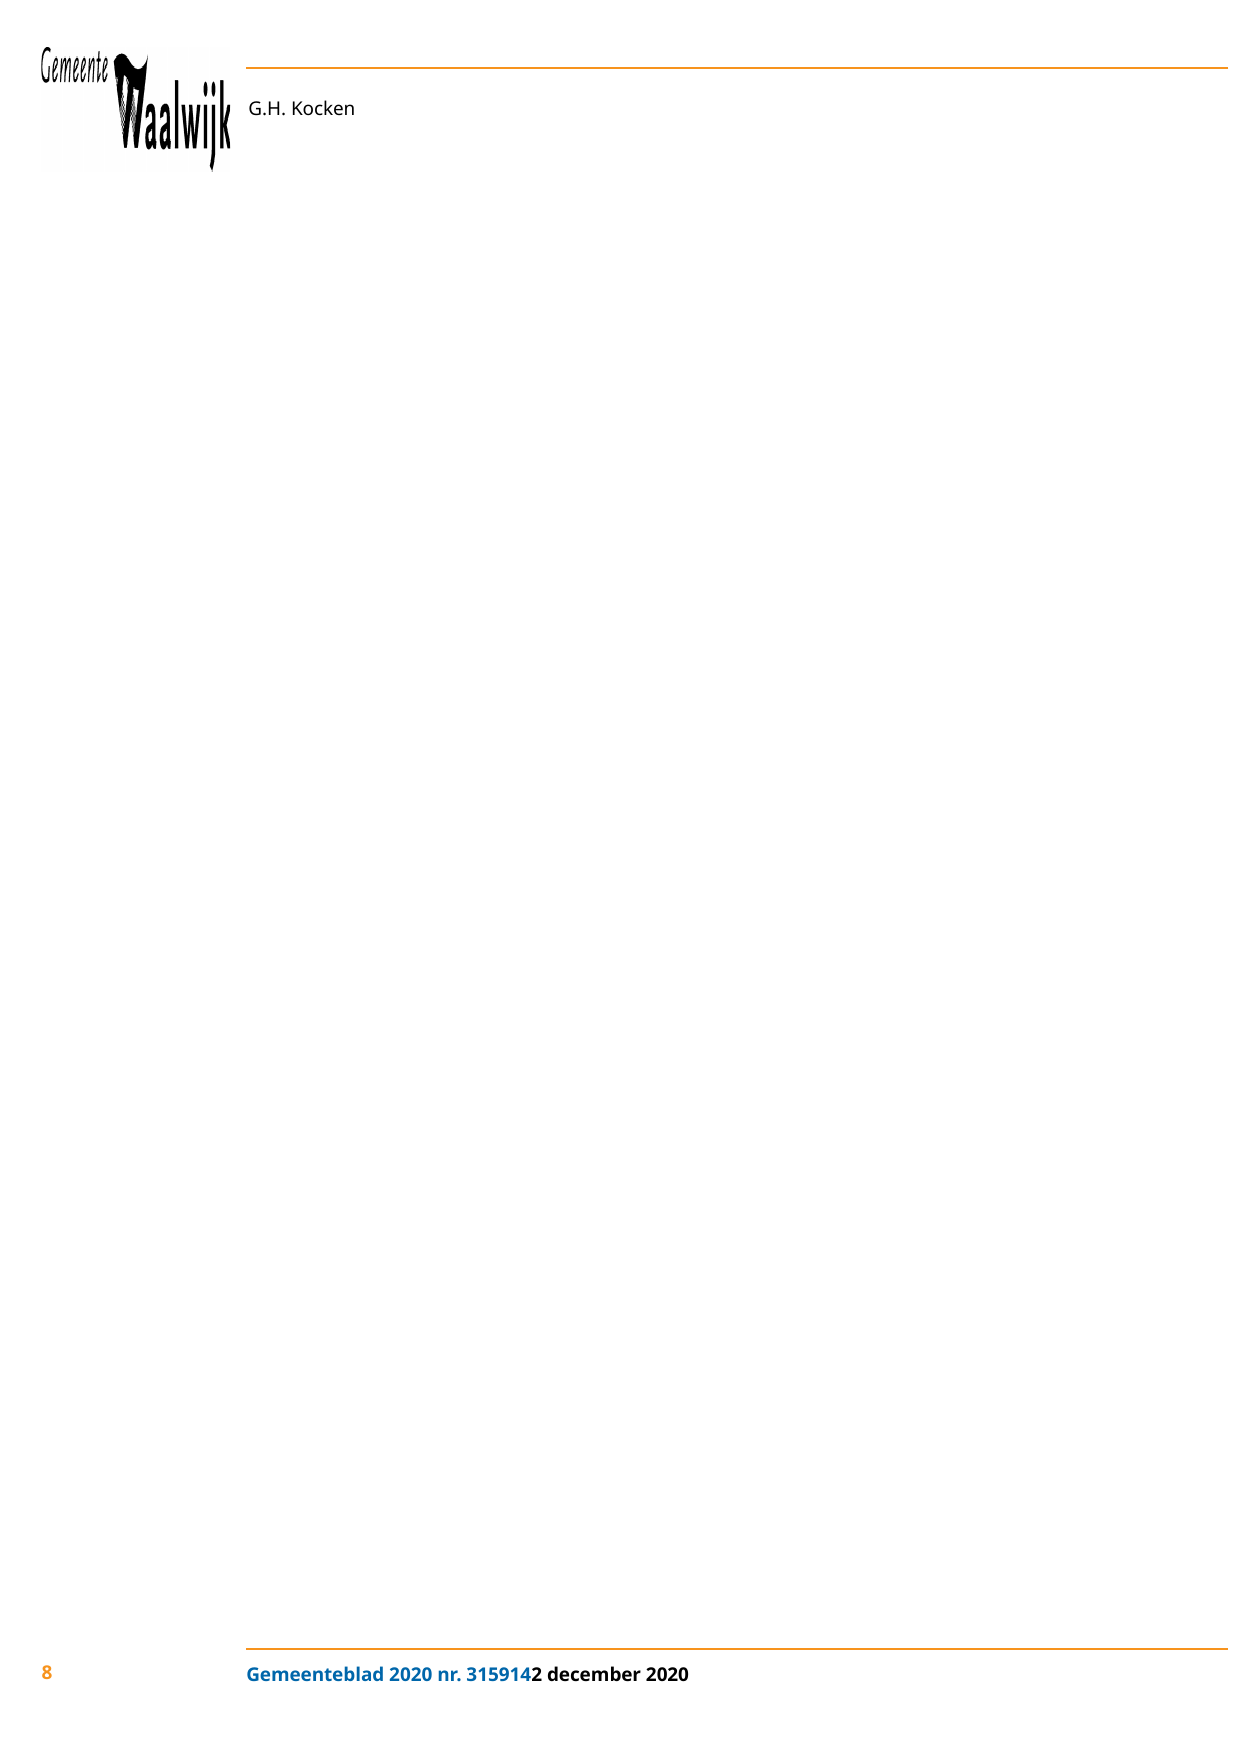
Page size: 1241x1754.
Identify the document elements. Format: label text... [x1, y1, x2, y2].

table_cell G.H. Kocken [248, 95, 494, 121]
picture [41, 47, 231, 172]
